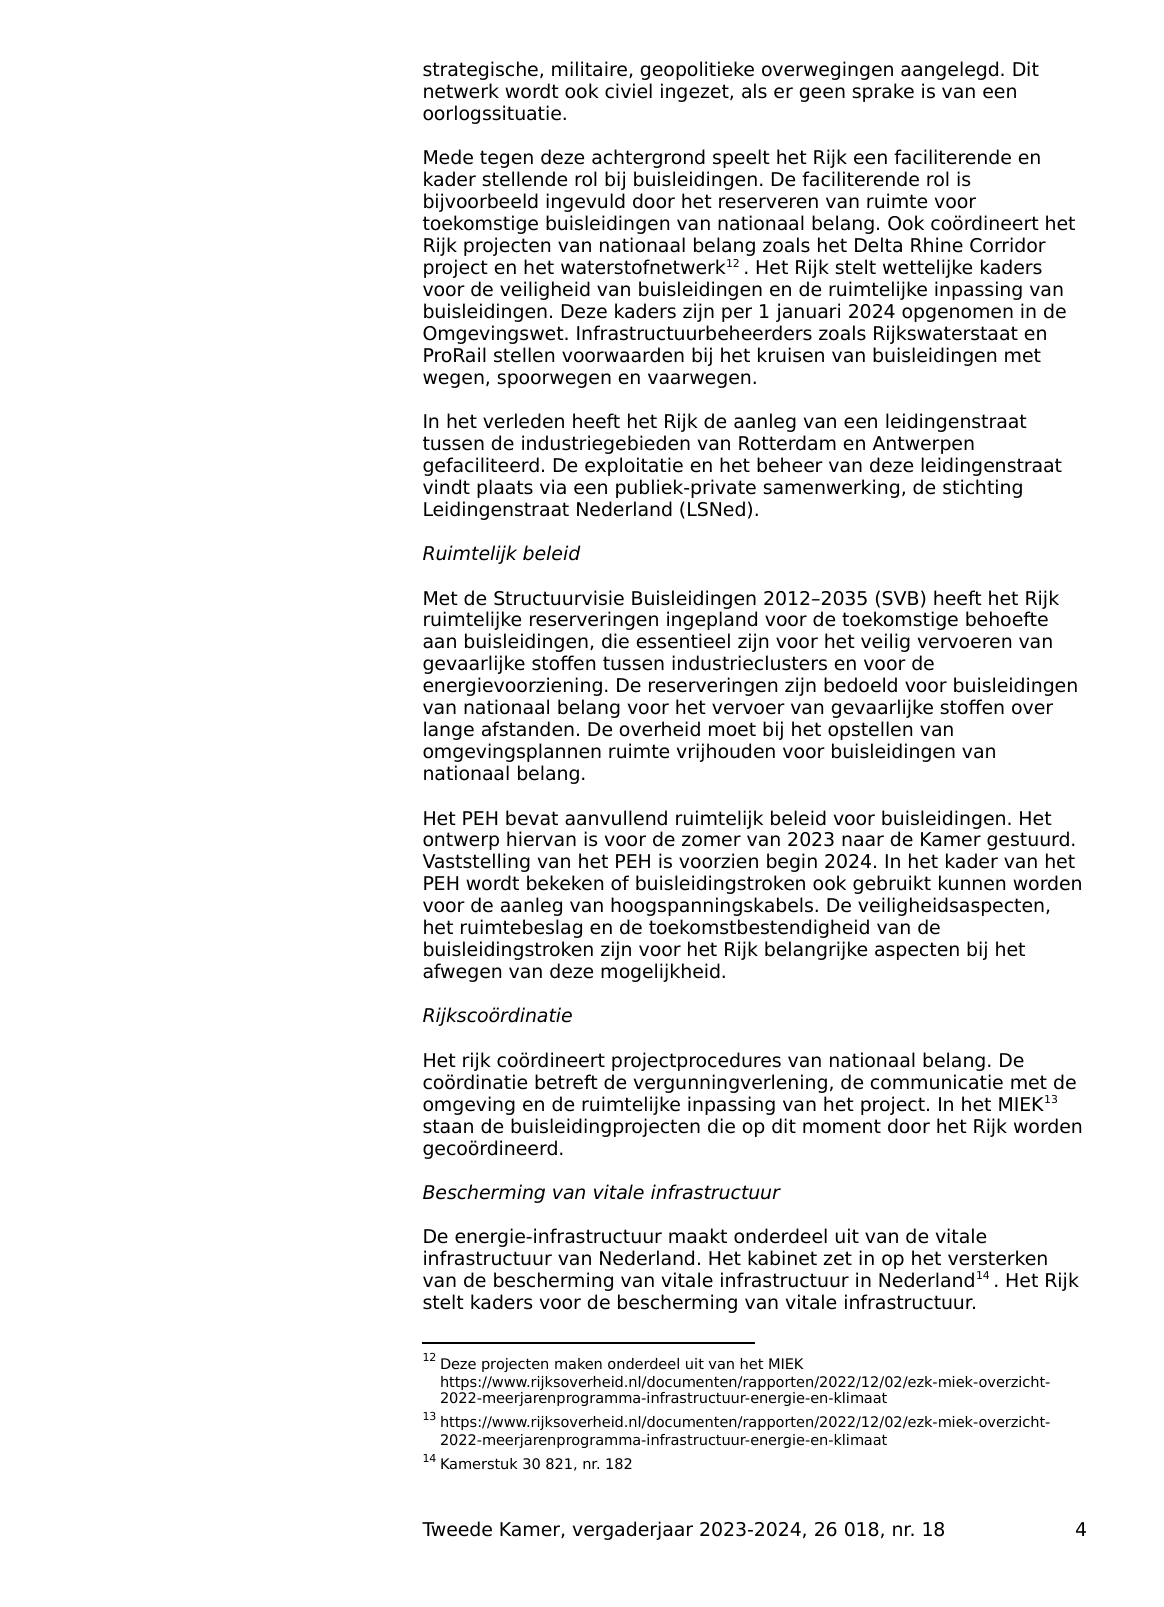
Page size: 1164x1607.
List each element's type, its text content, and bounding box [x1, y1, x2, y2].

subtitle Ruimtelijk beleid [422, 543, 1087, 565]
text Kamerstuk 30 821, nr. 182 [422, 1452, 1087, 1474]
text Het PEH bevat aanvullend ruimtelijk beleid voor buisleidingen. Het ontwerp hiervan is voor de zomer van 2023 naar de Kamer gestuurd. Vaststelling van het PEH is voorzien begin 2024. In het kader van het PEH wordt bekeken of buisleidingstroken ook gebruikt kunnen worden voor de aanleg van hoogspanningskabels. De veiligheidsaspecten, het ruimtebeslag en de toekomstbestendigheid van de buisleidingstroken zijn voor het Rijk belangrijke aspecten bij het afwegen van deze mogelijkheid. [422, 807, 1087, 983]
text https://www.rijksoverheid.nl/documenten/rapporten/2022/12/02/ezk-miek-overzicht-2022-meerjarenprogramma-infrastructuur-energie-en-klimaat [422, 1410, 1087, 1449]
subtitle Rijkscoördinatie [422, 1005, 1087, 1027]
subtitle Bescherming van vitale infrastructuur [422, 1182, 1087, 1204]
text In het verleden heeft het Rijk de aanleg van een leidingenstraat tussen de industriegebieden van Rotterdam en Antwerpen gefaciliteerd. De exploitatie en het beheer van deze leidingenstraat vindt plaats via een publiek-private samenwerking, de stichting Leidingenstraat Nederland (LSNed). [422, 411, 1087, 521]
text Het rijk coördineert projectprocedures van nationaal belang. De coördinatie betreft de vergunningverlening, de communicatie met de omgeving en de ruimtelijke inpassing van het project. In het MIEK staan de buisleidingprojecten die op dit moment door het Rijk worden gecoördineerd. [422, 1049, 1087, 1159]
text Mede tegen deze achtergrond speelt het Rijk een faciliterende en kader stellende rol bij buisleidingen. De faciliterende rol is bijvoorbeeld ingevuld door het reserveren van ruimte voor toekomstige buisleidingen van nationaal belang. Ook coördineert het Rijk projecten van nationaal belang zoals het Delta Rhine Corridor project en het waterstofnetwerk. Het Rijk stelt wettelijke kaders voor de veiligheid van buisleidingen en de ruimtelijke inpassing van buisleidingen. Deze kaders zijn per 1 januari 2024 opgenomen in de Omgevingswet. Infrastructuurbeheerders zoals Rijkswaterstaat en ProRail stellen voorwaarden bij het kruisen van buisleidingen met wegen, spoorwegen en vaarwegen. [422, 147, 1087, 389]
text strategische, militaire, geopolitieke overwegingen aangelegd. Dit netwerk wordt ook civiel ingezet, als er geen sprake is van een oorlogssituatie. [422, 59, 1087, 125]
text Deze projecten maken onderdeel uit van het MIEK https://www.rijksoverheid.nl/documenten/rapporten/2022/12/02/ezk-miek-overzicht-2022-meerjarenprogramma-infrastructuur-energie-en-klimaat [422, 1352, 1087, 1407]
text Met de Structuurvisie Buisleidingen 2012–2035 (SVB) heeft het Rijk ruimtelijke reserveringen ingepland voor de toekomstige behoefte aan buisleidingen, die essentieel zijn voor het veilig vervoeren van gevaarlijke stoffen tussen industrieclusters en voor de energievoorziening. De reserveringen zijn bedoeld voor buisleidingen van nationaal belang voor het vervoer van gevaarlijke stoffen over lange afstanden. De overheid moet bij het opstellen van omgevingsplannen ruimte vrijhouden voor buisleidingen van nationaal belang. [422, 587, 1087, 785]
text De energie-infrastructuur maakt onderdeel uit van de vitale infrastructuur van Nederland. Het kabinet zet in op het versterken van de bescherming van vitale infrastructuur in Nederland. Het Rijk stelt kaders voor de bescherming van vitale infrastructuur. [422, 1226, 1087, 1314]
